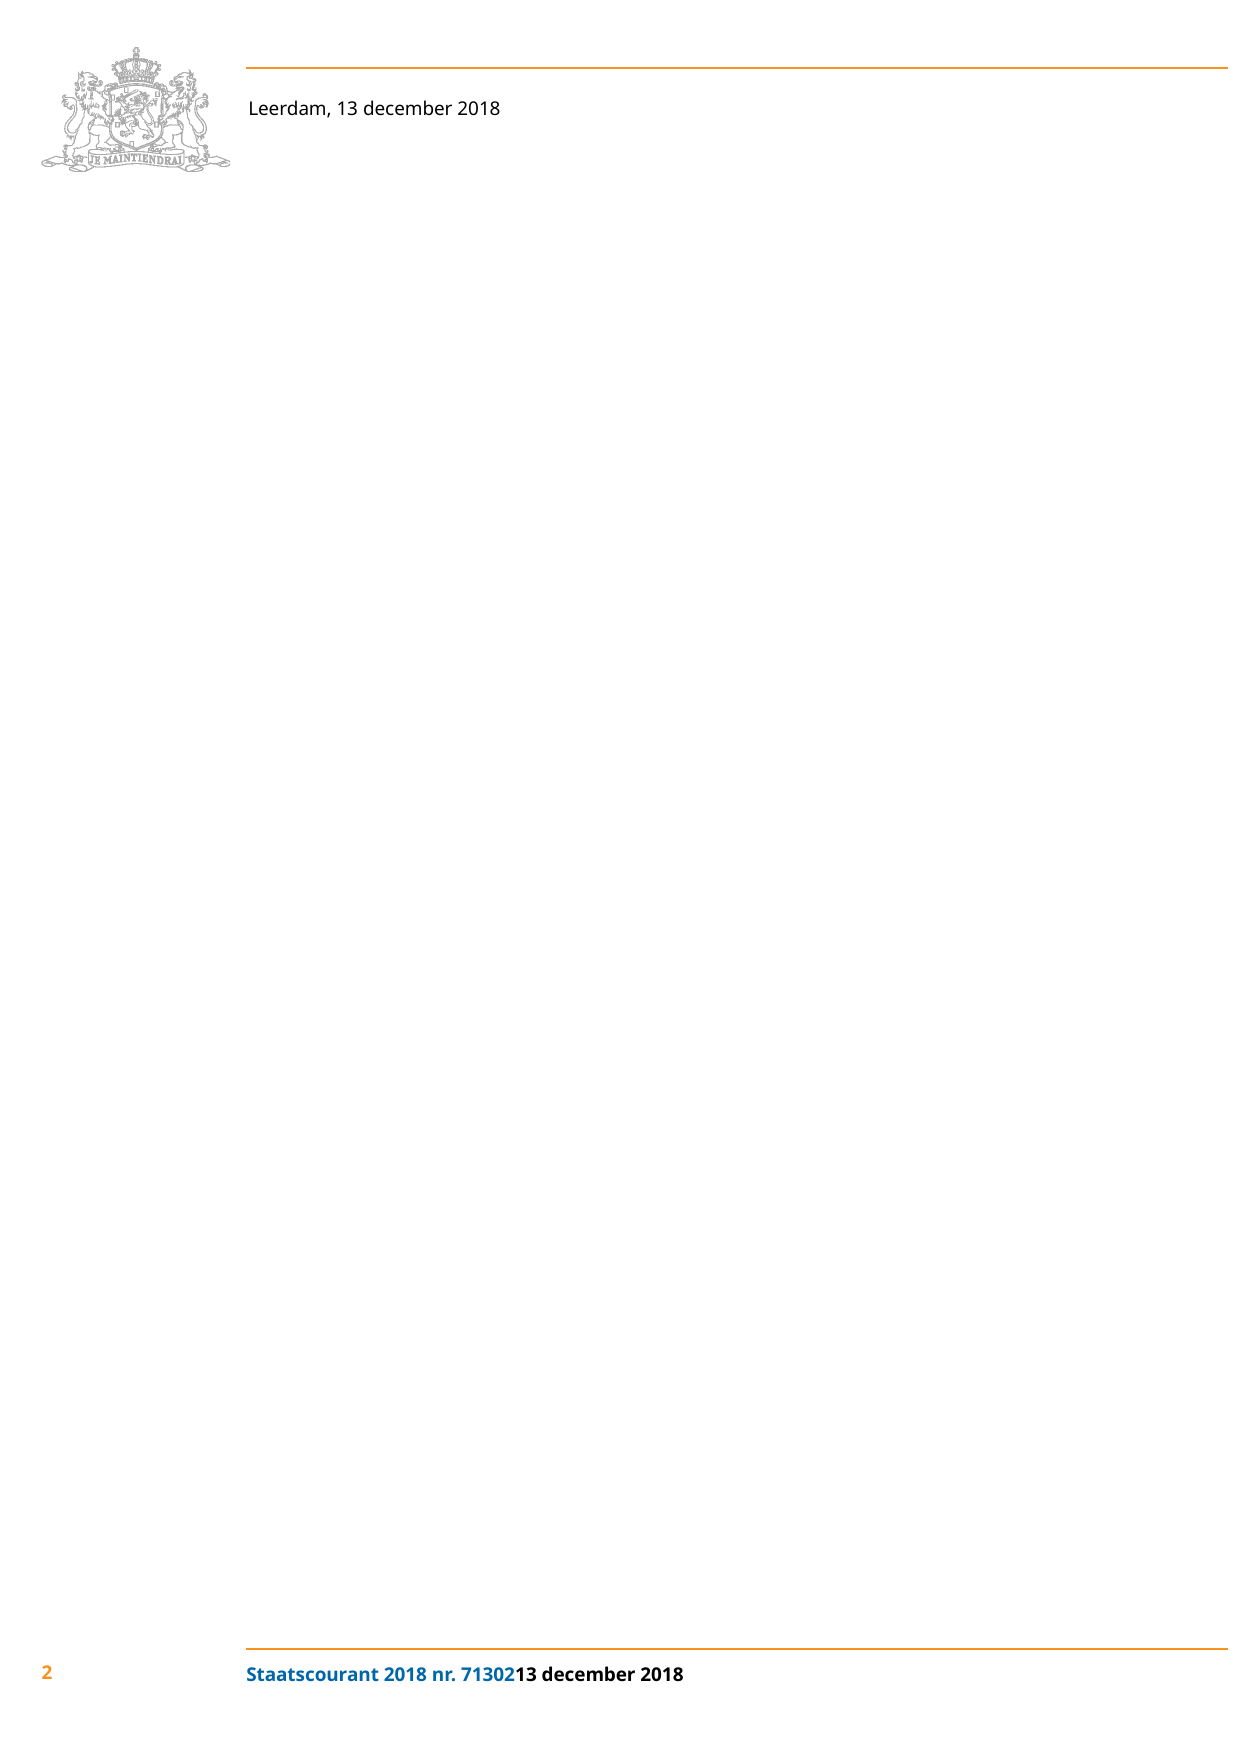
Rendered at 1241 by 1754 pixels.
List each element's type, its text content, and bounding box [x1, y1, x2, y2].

text Leerdam, 13 december 2018 [248, 95, 1152, 121]
picture [41, 47, 231, 172]
